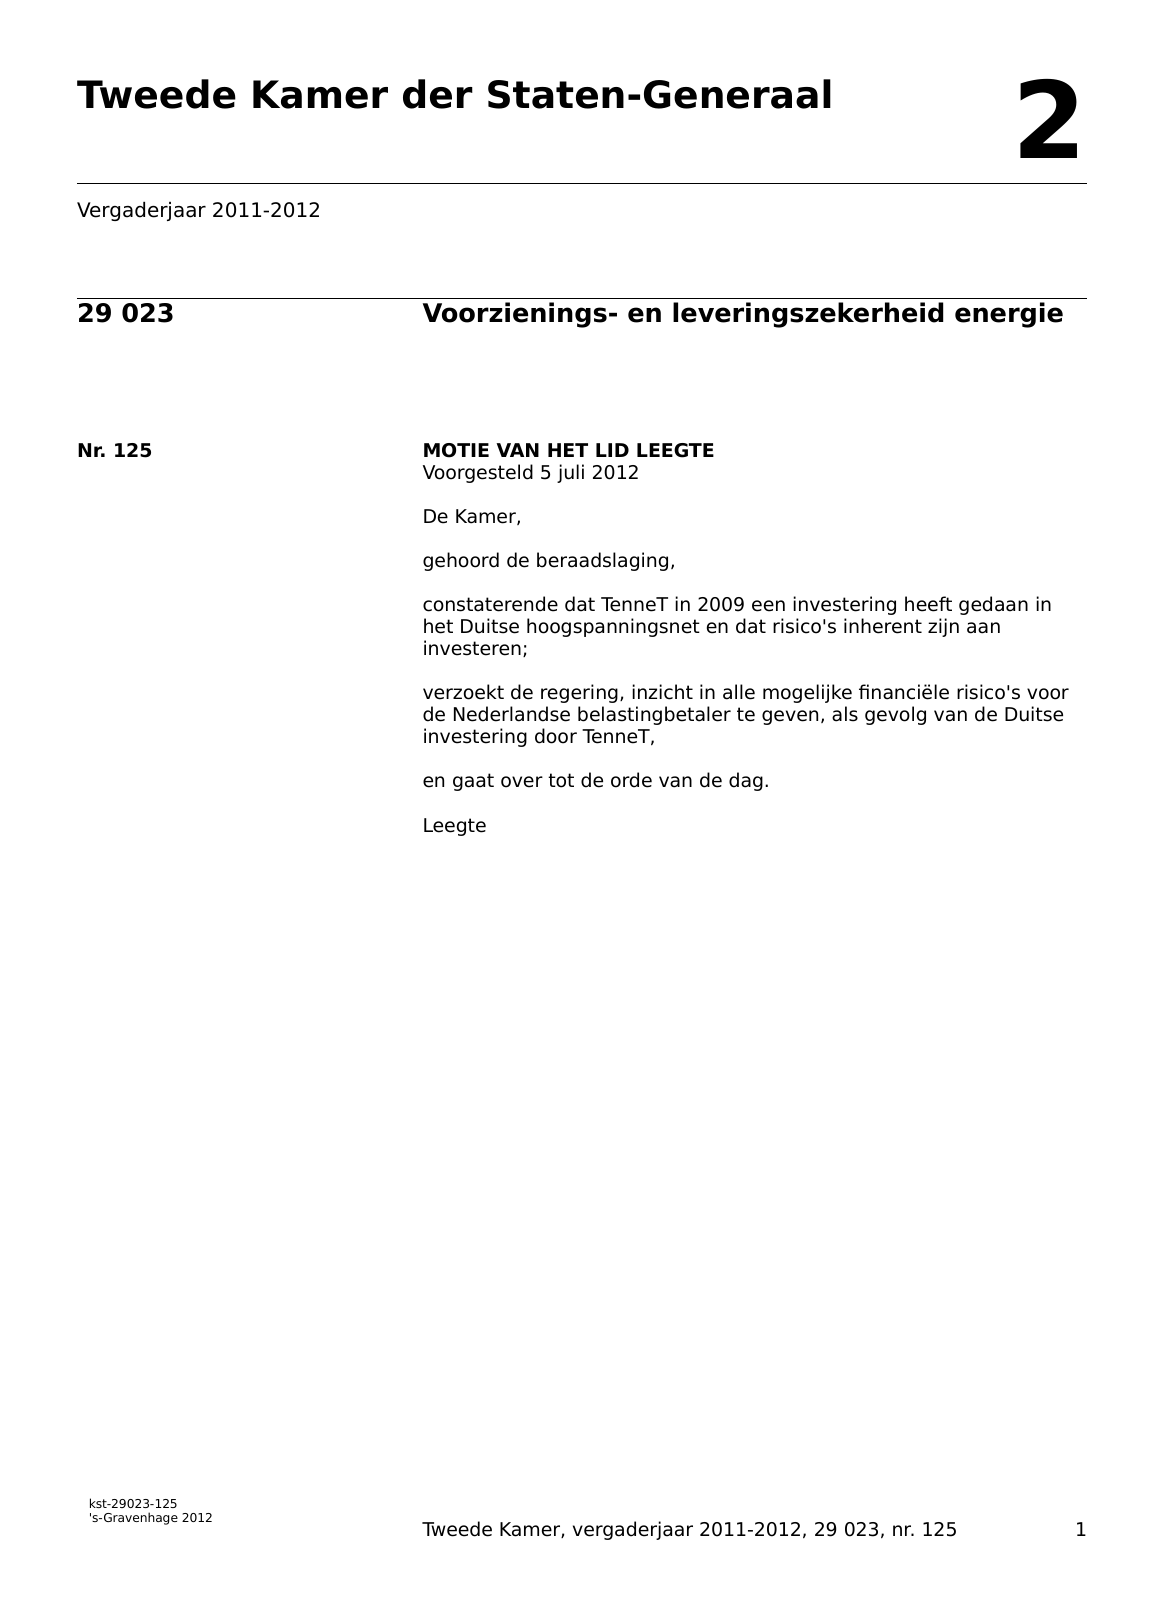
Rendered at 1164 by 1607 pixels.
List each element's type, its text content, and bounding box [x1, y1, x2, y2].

text Voorgesteld 5 juli 2012 [422, 462, 1087, 484]
subtitle 29 023 Voorzienings- en leveringszekerheid energie [77, 299, 1087, 329]
subtitle Nr. 125 MOTIE VAN HET LID LEEGTE [77, 440, 1087, 462]
table_header 2 [886, 59, 1087, 183]
text gehoord de beraadslaging, [422, 550, 1087, 572]
text en gaat over tot de orde van de dag. [422, 770, 1087, 792]
text 's-Gravenhage 2012 [88, 1511, 323, 1525]
table_cell Vergaderjaar 2011-2012 [77, 184, 1087, 298]
text kst-29023-125 [88, 1497, 323, 1511]
text verzoekt de regering, inzicht in alle mogelijke financiële risico's voor de Nederlandse belastingbetaler te geven, als gevolg van de Duitse investering door TenneT, [422, 682, 1087, 748]
text constaterende dat TenneT in 2009 een investering heeft gedaan in het Duitse hoogspanningsnet en dat risico's inherent zijn aan investeren; [422, 594, 1087, 660]
text Leegte [422, 814, 1087, 837]
text De Kamer, [422, 506, 1087, 528]
table_header Tweede Kamer der Staten-Generaal [77, 59, 886, 183]
